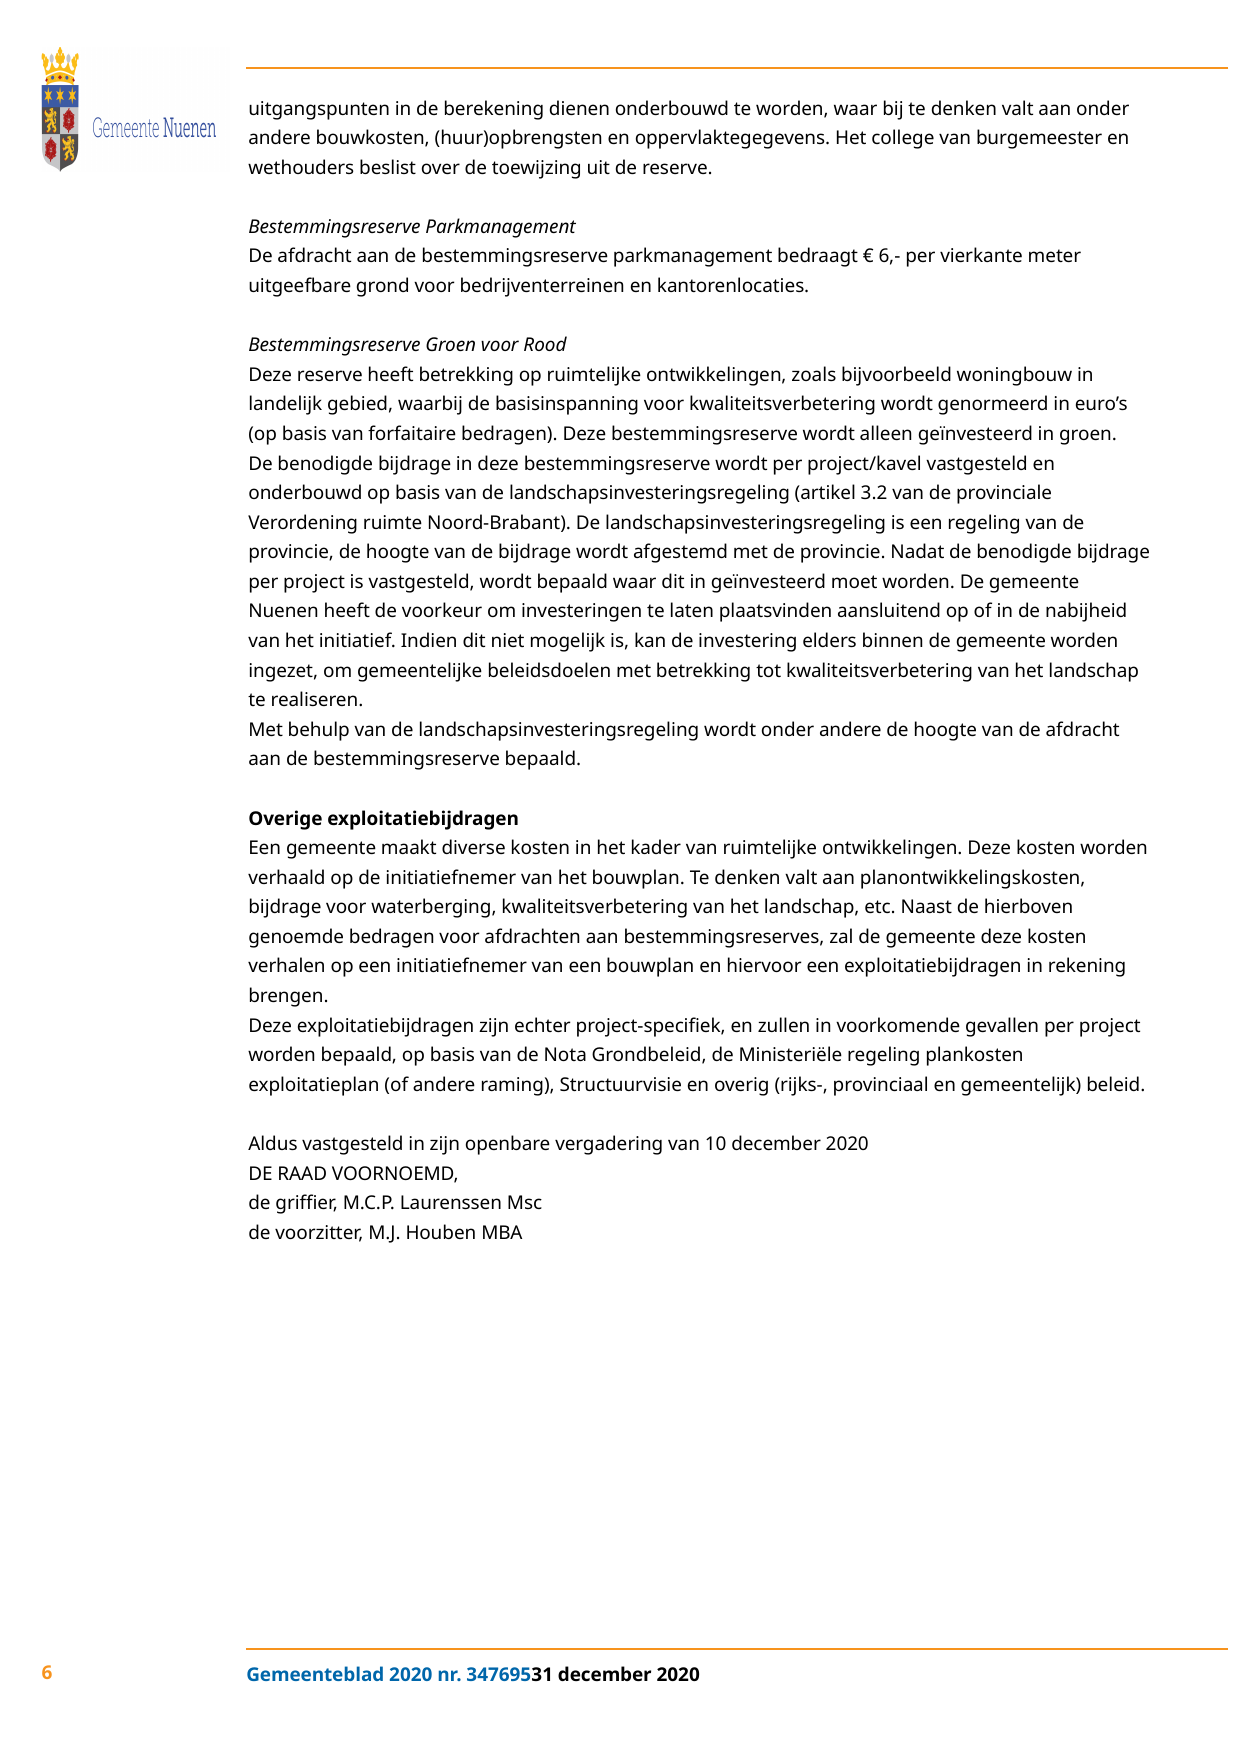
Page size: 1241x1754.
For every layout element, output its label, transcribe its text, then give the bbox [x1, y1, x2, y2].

text De benodigde bijdrage in deze bestemmingsreserve wordt per project/kavel vastgesteld en onderbouwd op basis van de landschapsinvesteringsregeling (artikel 3.2 van de provinciale Verordening ruimte Noord-Brabant). De landschapsinvesteringsregeling is een regeling van de provincie, de hoogte van de bijdrage wordt afgestemd met de provincie. Nadat de benodigde bijdrage per project is vastgesteld, wordt bepaald waar dit in geïnvesteerd moet worden. De gemeente Nuenen heeft de voorkeur om investeringen te laten plaatsvinden aansluitend op of in de nabijheid van het initiatief. Indien dit niet mogelijk is, kan de investering elders binnen de gemeente worden ingezet, om gemeentelijke beleidsdoelen met betrekking tot kwaliteitsverbetering van het landschap te realiseren. [248, 450, 1152, 712]
text Aldus vastgesteld in zijn openbare vergadering van 10 december 2020 [248, 1130, 1152, 1156]
text Met behulp van de landschapsinvesteringsregeling wordt onder andere de hoogte van de afdracht aan de bestemmingsreserve bepaald. [248, 716, 1152, 771]
text uitgangspunten in de berekening dienen onderbouwd te worden, waar bij te denken valt aan onder andere bouwkosten, (huur)opbrengsten en oppervlaktegegevens. Het college van burgemeester en wethouders beslist over de toewijzing uit de reserve. [248, 95, 1152, 180]
text Een gemeente maakt diverse kosten in het kader van ruimtelijke ontwikkelingen. Deze kosten worden verhaald op de initiatiefnemer van het bouwplan. Te denken valt aan planontwikkelingskosten, bijdrage voor waterberging, kwaliteitsverbetering van het landschap, etc. Naast de hierboven genoemde bedragen voor afdrachten aan bestemmingsreserves, zal de gemeente deze kosten verhalen op een initiatiefnemer van een bouwplan en hiervoor een exploitatiebijdragen in rekening brengen. [248, 834, 1152, 1008]
text Deze exploitatiebijdragen zijn echter project-specifiek, en zullen in voorkomende gevallen per project worden bepaald, op basis van de Nota Grondbeleid, de Ministeriële regeling plankosten exploitatieplan (of andere raming), Structuurvisie en overig (rijks-, provinciaal en gemeentelijk) beleid. [248, 1012, 1152, 1097]
text Deze reserve heeft betrekking op ruimtelijke ontwikkelingen, zoals bijvoorbeeld woningbouw in landelijk gebied, waarbij de basisinspanning voor kwaliteitsverbetering wordt genormeerd in euro’s (op basis van forfaitaire bedragen). Deze bestemmingsreserve wordt alleen geïnvesteerd in groen. [248, 361, 1152, 446]
text de griffier, M.C.P. Laurenssen Msc [248, 1189, 1152, 1215]
text DE RAAD VOORNOEMD, [248, 1160, 1152, 1186]
text De afdracht aan de bestemmingsreserve parkmanagement bedraagt € 6,- per vierkante meter uitgeefbare grond voor bedrijventerreinen en kantorenlocaties. [248, 243, 1152, 298]
text Overige exploitatiebijdragen [248, 805, 1152, 831]
text de voorzitter, M.J. Houben MBA [248, 1219, 1152, 1245]
text Bestemmingsreserve Groen voor Rood [248, 331, 1152, 357]
picture [41, 47, 231, 172]
text Bestemmingsreserve Parkmanagement [248, 213, 1152, 239]
